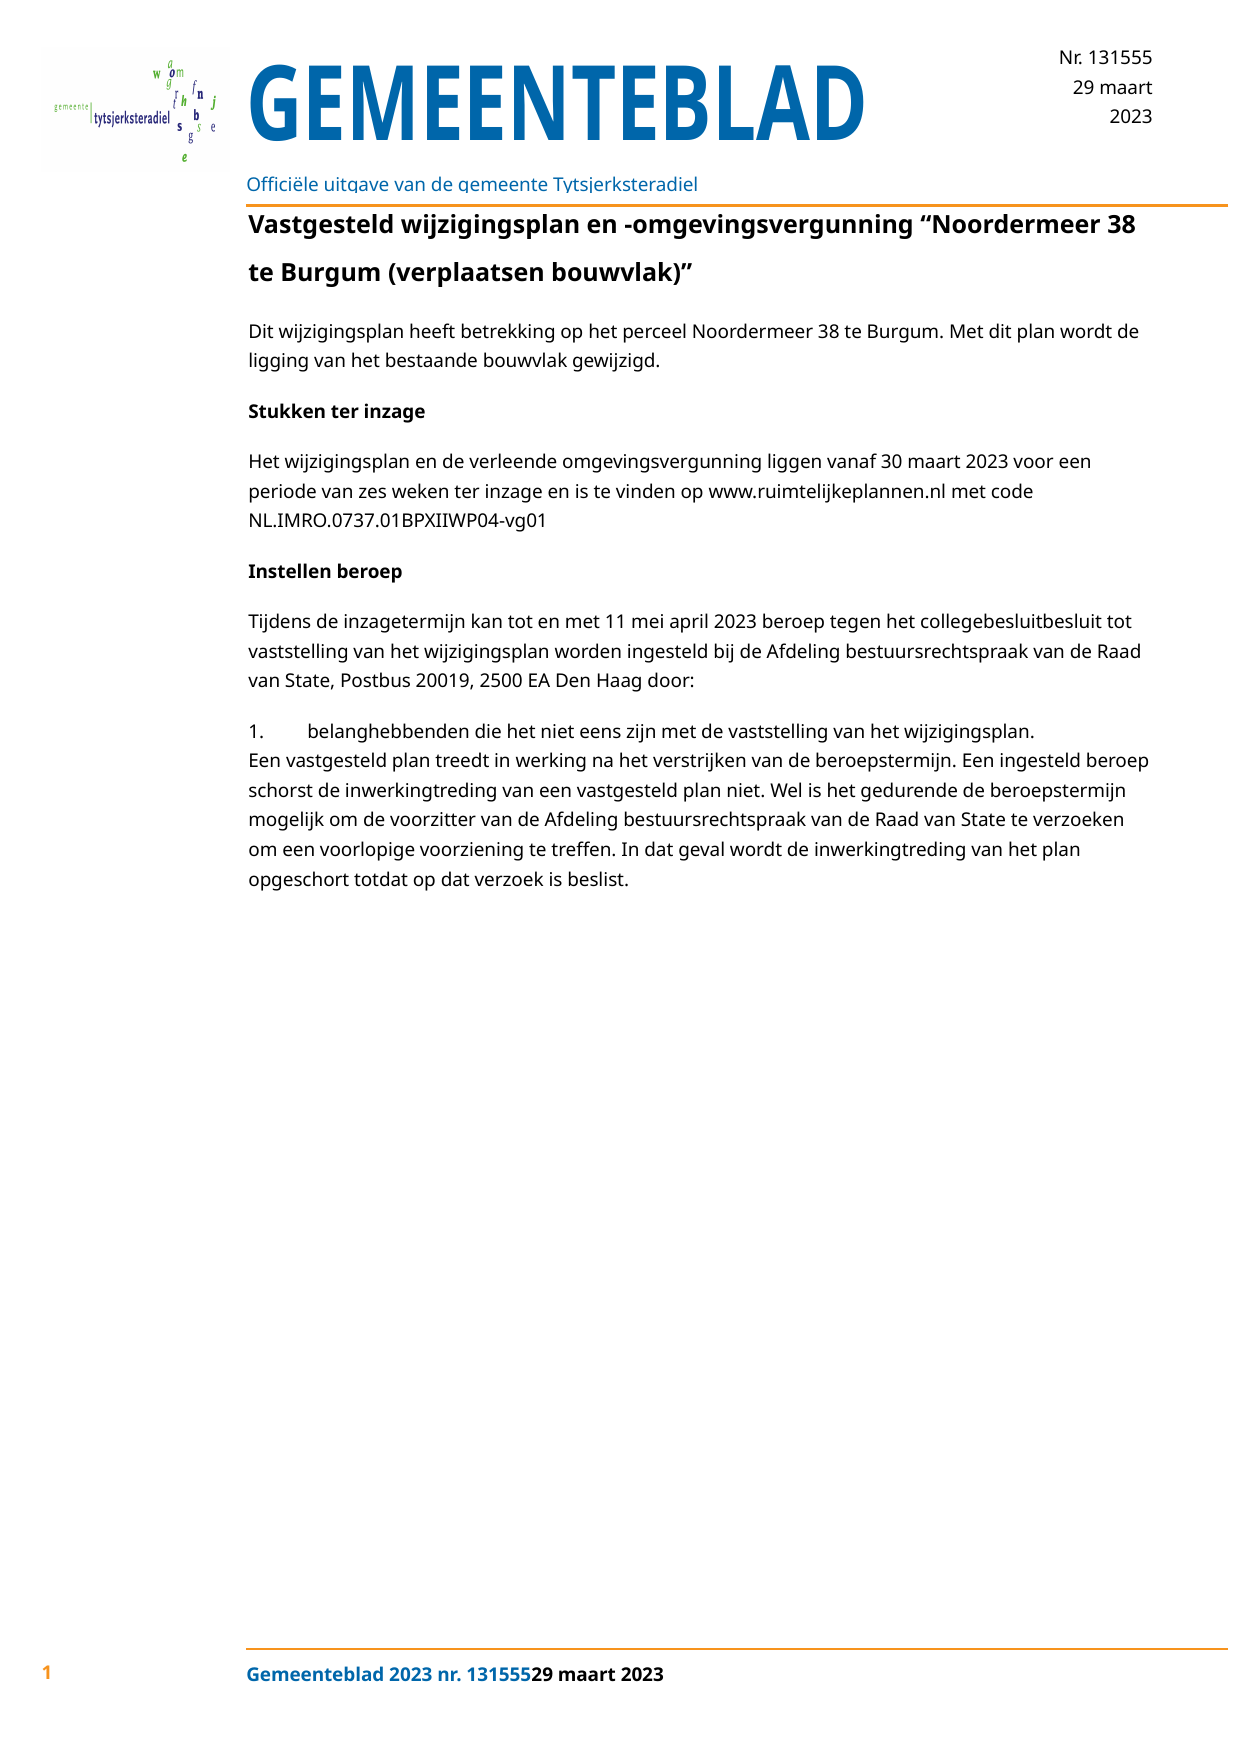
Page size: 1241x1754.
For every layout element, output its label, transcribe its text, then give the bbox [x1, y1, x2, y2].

text Instellen beroep [248, 558, 1152, 584]
text Tijdens de inzagetermijn kan tot en met 11 mei april 2023 beroep tegen het collegebesluitbesluit tot vaststelling van het wijzigingsplan worden ingesteld bij de Afdeling bestuursrechtspraak van de Raad van State, Postbus 20019, 2500 EA Den Haag door: [248, 608, 1152, 693]
text Stukken ter inzage [248, 398, 1152, 424]
text Vastgesteld wijzigingsplan en -omgevingsvergunning “Noordermeer 38 te Burgum (verplaatsen bouwvlak)” [248, 207, 1152, 288]
text Een vastgesteld plan treedt in werking na het verstrijken van de beroepstermijn. Een ingesteld beroep schorst de inwerkingtreding van een vastgesteld plan niet. Wel is het gedurende de beroepstermijn mogelijk om de voorzitter van de Afdeling bestuursrechtspraak van de Raad van State te verzoeken om een voorlopige voorziening te treffen. In dat geval wordt de inwerkingtreding van het plan opgeschort totdat op dat verzoek is beslist. [248, 747, 1152, 892]
text Dit wijzigingsplan heeft betrekking op het perceel Noordermeer 38 te Burgum. Met dit plan wordt de ligging van het bestaande bouwvlak gewijzigd. [248, 318, 1152, 373]
text Het wijzigingsplan en de verleende omgevingsvergunning liggen vanaf 30 maart 2023 voor een periode van zes weken ter inzage en is te vinden op www.ruimtelijkeplannen.nl met code NL.IMRO.0737.01BPXIIWP04-vg01 [248, 448, 1152, 533]
picture [41, 47, 231, 172]
list belanghebbenden die het niet eens zijn met de vaststelling van het wijzigingsplan. [248, 718, 1152, 744]
